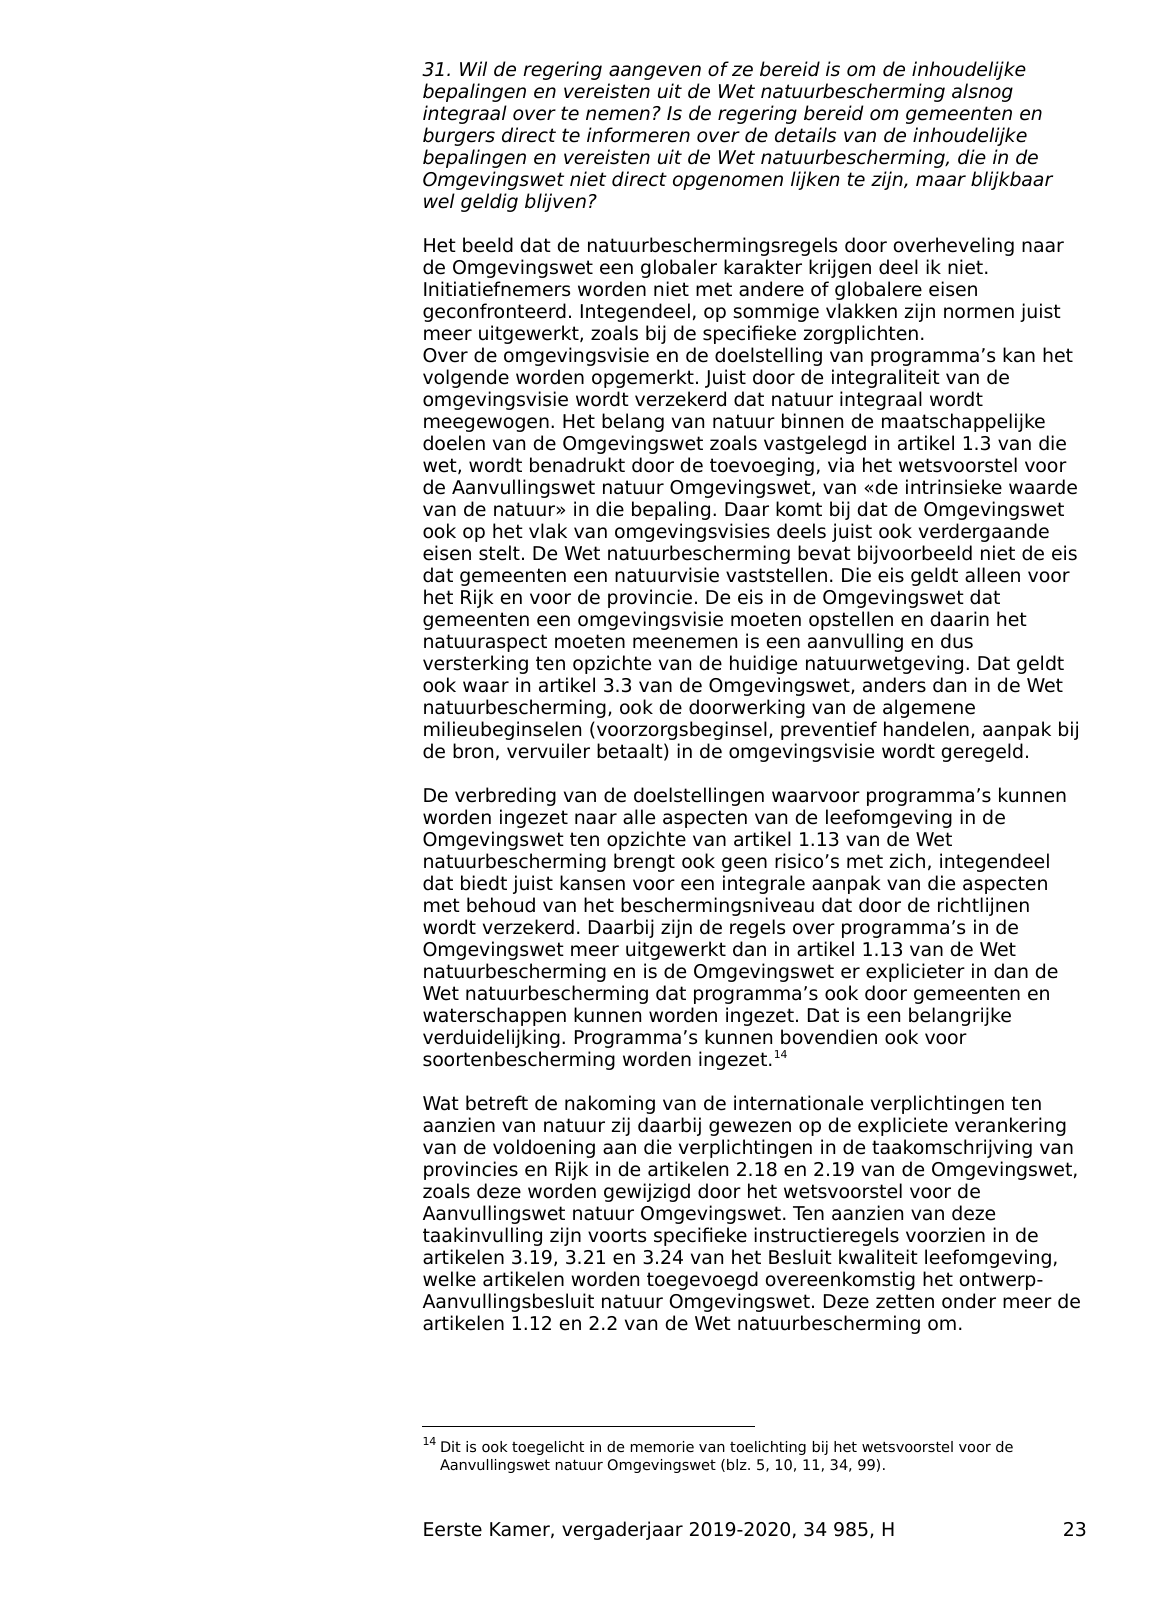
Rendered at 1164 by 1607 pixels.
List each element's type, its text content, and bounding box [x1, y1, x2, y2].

text Dit is ook toegelicht in de memorie van toelichting bij het wetsvoorstel voor de Aanvullingswet natuur Omgevingswet (blz. 5, 10, 11, 34, 99). [422, 1435, 1087, 1474]
subtitle 31. Wil de regering aangeven of ze bereid is om de inhoudelijke bepalingen en vereisten uit de Wet natuurbescherming alsnog integraal over te nemen? Is de regering bereid om gemeenten en burgers direct te informeren over de details van de inhoudelijke bepalingen en vereisten uit de Wet natuurbescherming, die in de Omgevingswet niet direct opgenomen lijken te zijn, maar blijkbaar wel geldig blijven? [422, 59, 1087, 213]
text Wat betreft de nakoming van de internationale verplichtingen ten aanzien van natuur zij daarbij gewezen op de expliciete verankering van de voldoening aan die verplichtingen in de taakomschrijving van provincies en Rijk in de artikelen 2.18 en 2.19 van de Omgevingswet, zoals deze worden gewijzigd door het wetsvoorstel voor de Aanvullingswet natuur Omgevingswet. Ten aanzien van deze taakinvulling zijn voorts specifieke instructieregels voorzien in de artikelen 3.19, 3.21 en 3.24 van het Besluit kwaliteit leefomgeving, welke artikelen worden toegevoegd overeenkomstig het ontwerp-Aanvullingsbesluit natuur Omgevingswet. Deze zetten onder meer de artikelen 1.12 en 2.2 van de Wet natuurbescherming om. [422, 1093, 1087, 1334]
text De verbreding van de doelstellingen waarvoor programma’s kunnen worden ingezet naar alle aspecten van de leefomgeving in de Omgevingswet ten opzichte van artikel 1.13 van de Wet natuurbescherming brengt ook geen risico’s met zich, integendeel dat biedt juist kansen voor een integrale aanpak van die aspecten met behoud van het beschermingsniveau dat door de richtlijnen wordt verzekerd. Daarbij zijn de regels over programma’s in de Omgevingswet meer uitgewerkt dan in artikel 1.13 van de Wet natuurbescherming en is de Omgevingswet er explicieter in dan de Wet natuurbescherming dat programma’s ook door gemeenten en waterschappen kunnen worden ingezet. Dat is een belangrijke verduidelijking. Programma’s kunnen bovendien ook voor soortenbescherming worden ingezet. [422, 785, 1087, 1071]
text Het beeld dat de natuurbeschermingsregels door overheveling naar de Omgevingswet een globaler karakter krijgen deel ik niet. Initiatiefnemers worden niet met andere of globalere eisen geconfronteerd. Integendeel, op sommige vlakken zijn normen juist meer uitgewerkt, zoals bij de specifieke zorgplichten. [422, 235, 1087, 345]
text Over de omgevingsvisie en de doelstelling van programma’s kan het volgende worden opgemerkt. Juist door de integraliteit van de omgevingsvisie wordt verzekerd dat natuur integraal wordt meegewogen. Het belang van natuur binnen de maatschappelijke doelen van de Omgevingswet zoals vastgelegd in artikel 1.3 van die wet, wordt benadrukt door de toevoeging, via het wetsvoorstel voor de Aanvullingswet natuur Omgevingswet, van «de intrinsieke waarde van de natuur» in die bepaling. Daar komt bij dat de Omgevingswet ook op het vlak van omgevingsvisies deels juist ook verdergaande eisen stelt. De Wet natuurbescherming bevat bijvoorbeeld niet de eis dat gemeenten een natuurvisie vaststellen. Die eis geldt alleen voor het Rijk en voor de provincie. De eis in de Omgevingswet dat gemeenten een omgevingsvisie moeten opstellen en daarin het natuuraspect moeten meenemen is een aanvulling en dus versterking ten opzichte van de huidige natuurwetgeving. Dat geldt ook waar in artikel 3.3 van de Omgevingswet, anders dan in de Wet natuurbescherming, ook de doorwerking van de algemene milieubeginselen (voorzorgsbeginsel, preventief handelen, aanpak bij de bron, vervuiler betaalt) in de omgevingsvisie wordt geregeld. [422, 345, 1087, 763]
